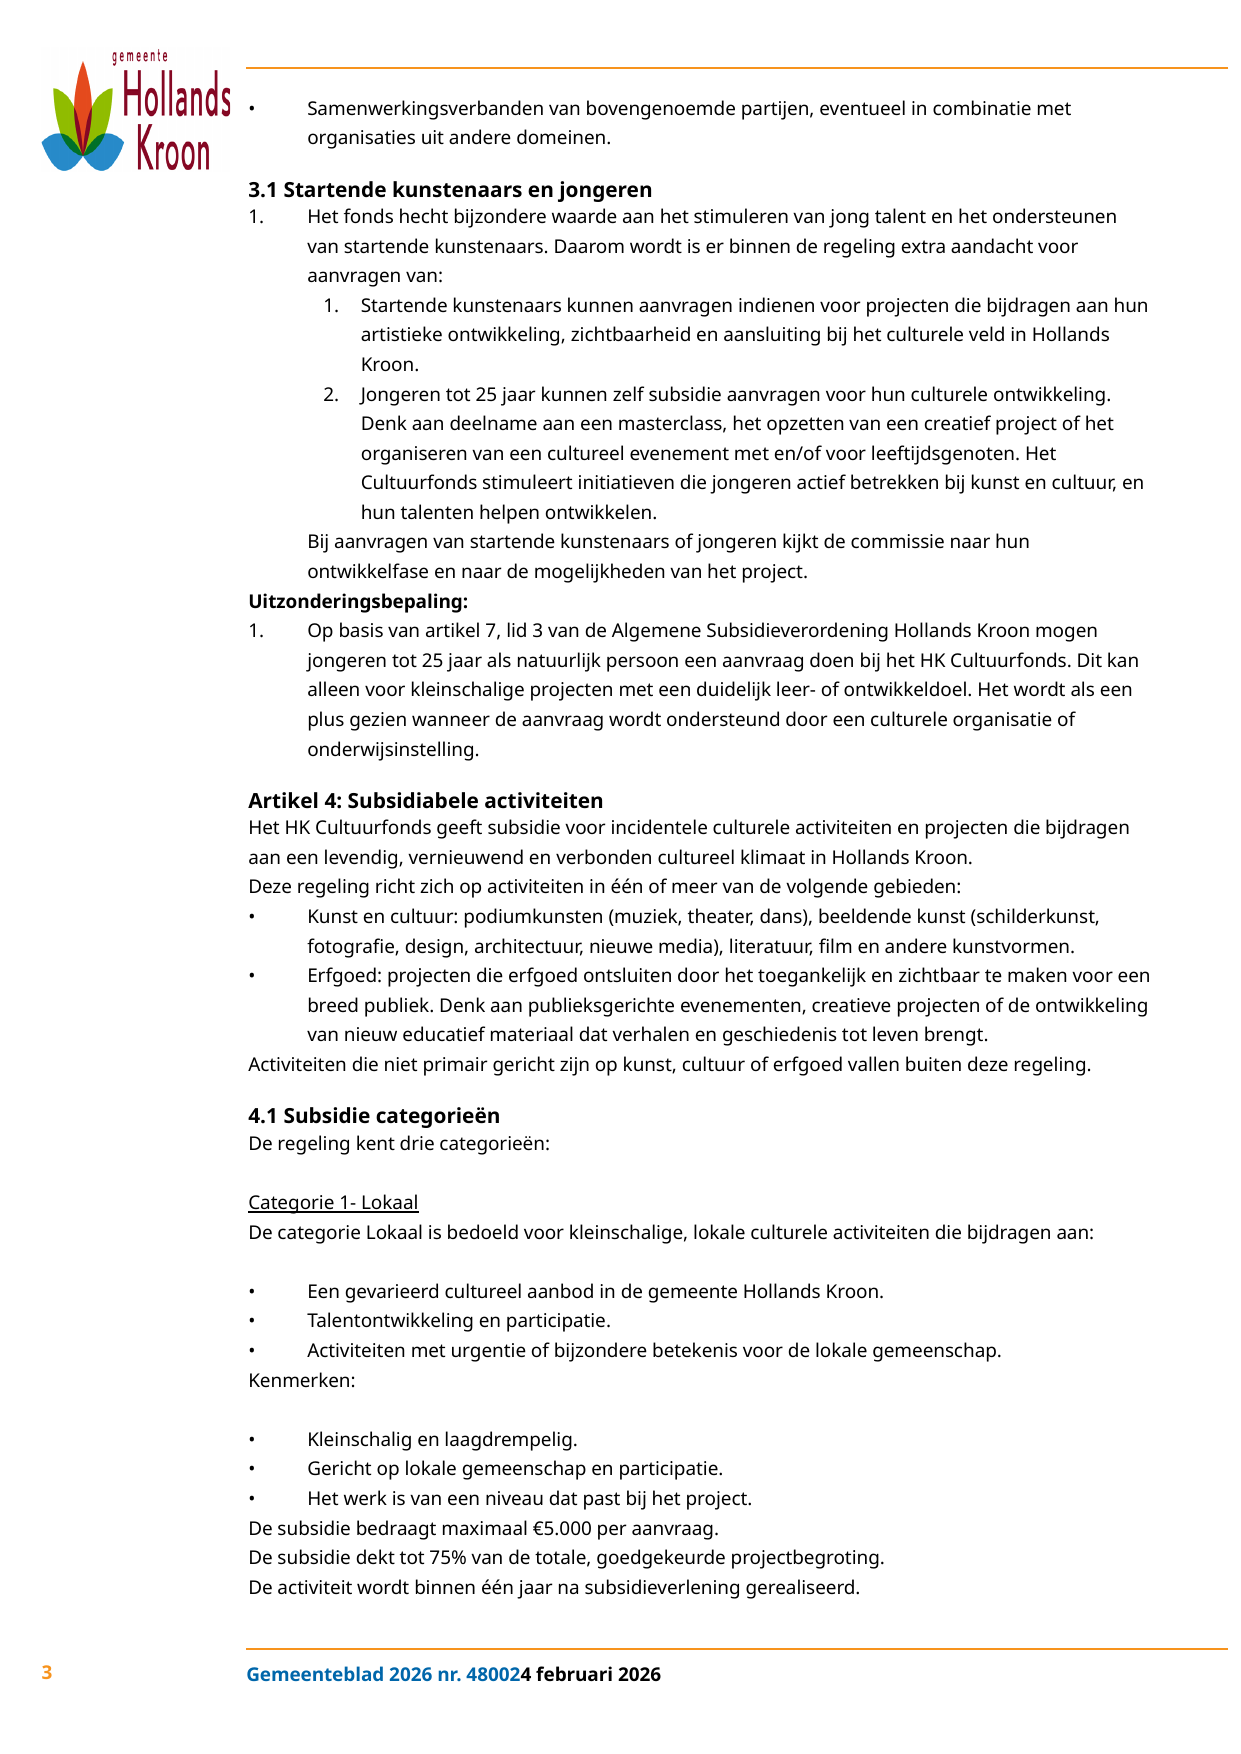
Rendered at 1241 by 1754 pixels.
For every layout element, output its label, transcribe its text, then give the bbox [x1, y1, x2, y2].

text Deze regeling richt zich op activiteiten in één of meer van de volgende gebieden: [248, 874, 1152, 899]
list Het fonds hecht bijzondere waarde aan het stimuleren van jong talent en het ondersteunen van startende kunstenaars. Daarom wordt is er binnen de regeling extra aandacht voor aanvragen van: [248, 203, 1152, 288]
text Categorie 1- Lokaal [248, 1189, 1152, 1215]
list Op basis van artikel 7, lid 3 van de Algemene Subsidieverordening Hollands Kroon mogen jongeren tot 25 jaar als natuurlijk persoon een aanvraag doen bij het HK Cultuurfonds. Dit kan alleen voor kleinschalige projecten met een duidelijk leer- of ontwikkeldoel. Het wordt als een plus gezien wanneer de aanvraag wordt ondersteund door een culturele organisatie of onderwijsinstelling. [248, 617, 1152, 761]
text 3.1 Startende kunstenaars en jongeren [248, 175, 1152, 203]
list Bij aanvragen van startende kunstenaars of jongeren kijkt de commissie naar hun ontwikkelfase en naar de mogelijkheden van het project. [248, 529, 1152, 584]
list Jongeren tot 25 jaar kunnen zelf subsidie aanvragen voor hun culturele ontwikkeling. Denk aan deelname aan een masterclass, het opzetten van een creatief project of het organiseren van een cultureel evenement met en/of voor leeftijdsgenoten. Het Cultuurfonds stimuleert initiatieven die jongeren actief betrekken bij kunst en cultuur, en hun talenten helpen ontwikkelen. [323, 381, 1152, 525]
text Uitzonderingsbepaling: [248, 588, 1152, 613]
text Activiteiten die niet primair gericht zijn op kunst, cultuur of erfgoed vallen buiten deze regeling. [248, 1051, 1152, 1077]
text De subsidie dekt tot 75% van de totale, goedgekeurde projectbegroting. [248, 1544, 1152, 1570]
list Activiteiten met urgentie of bijzondere betekenis voor de lokale gemeenschap. [248, 1337, 1152, 1363]
list Kleinschalig en laagdrempelig. [248, 1426, 1152, 1452]
text Het HK Cultuurfonds geeft subsidie voor incidentele culturele activiteiten en projecten die bijdragen aan een levendig, vernieuwend en verbonden cultureel klimaat in Hollands Kroon. [248, 814, 1152, 870]
list Het werk is van een niveau dat past bij het project. [248, 1485, 1152, 1511]
list Talentontwikkeling en participatie. [248, 1308, 1152, 1333]
text De categorie Lokaal is bedoeld voor kleinschalige, lokale culturele activiteiten die bijdragen aan: [248, 1219, 1152, 1244]
list Kunst en cultuur: podiumkunsten (muziek, theater, dans), beeldende kunst (schilderkunst, fotografie, design, architectuur, nieuwe media), literatuur, film en andere kunstvormen. [248, 903, 1152, 959]
picture [41, 47, 231, 172]
text De regeling kent drie categorieën: [248, 1130, 1152, 1156]
text De subsidie bedraagt maximaal €5.000 per aanvraag. [248, 1515, 1152, 1540]
list Gericht op lokale gemeenschap en participatie. [248, 1456, 1152, 1481]
text Artikel 4: Subsidiabele activiteiten [248, 786, 1152, 814]
text Kenmerken: [248, 1367, 1152, 1392]
list Samenwerkingsverbanden van bovengenoemde partijen, eventueel in combinatie met organisaties uit andere domeinen. [248, 95, 1152, 150]
text 4.1 Subsidie categorieën [248, 1102, 1152, 1130]
list Erfgoed: projecten die erfgoed ontsluiten door het toegankelijk en zichtbaar te maken voor een breed publiek. Denk aan publieksgerichte evenementen, creatieve projecten of de ontwikkeling van nieuw educatief materiaal dat verhalen en geschiedenis tot leven brengt. [248, 962, 1152, 1047]
text De activiteit wordt binnen één jaar na subsidieverlening gerealiseerd. [248, 1574, 1152, 1599]
list Een gevarieerd cultureel aanbod in de gemeente Hollands Kroon. [248, 1278, 1152, 1304]
list Startende kunstenaars kunnen aanvragen indienen voor projecten die bijdragen aan hun artistieke ontwikkeling, zichtbaarheid en aansluiting bij het culturele veld in Hollands Kroon. [323, 292, 1152, 377]
